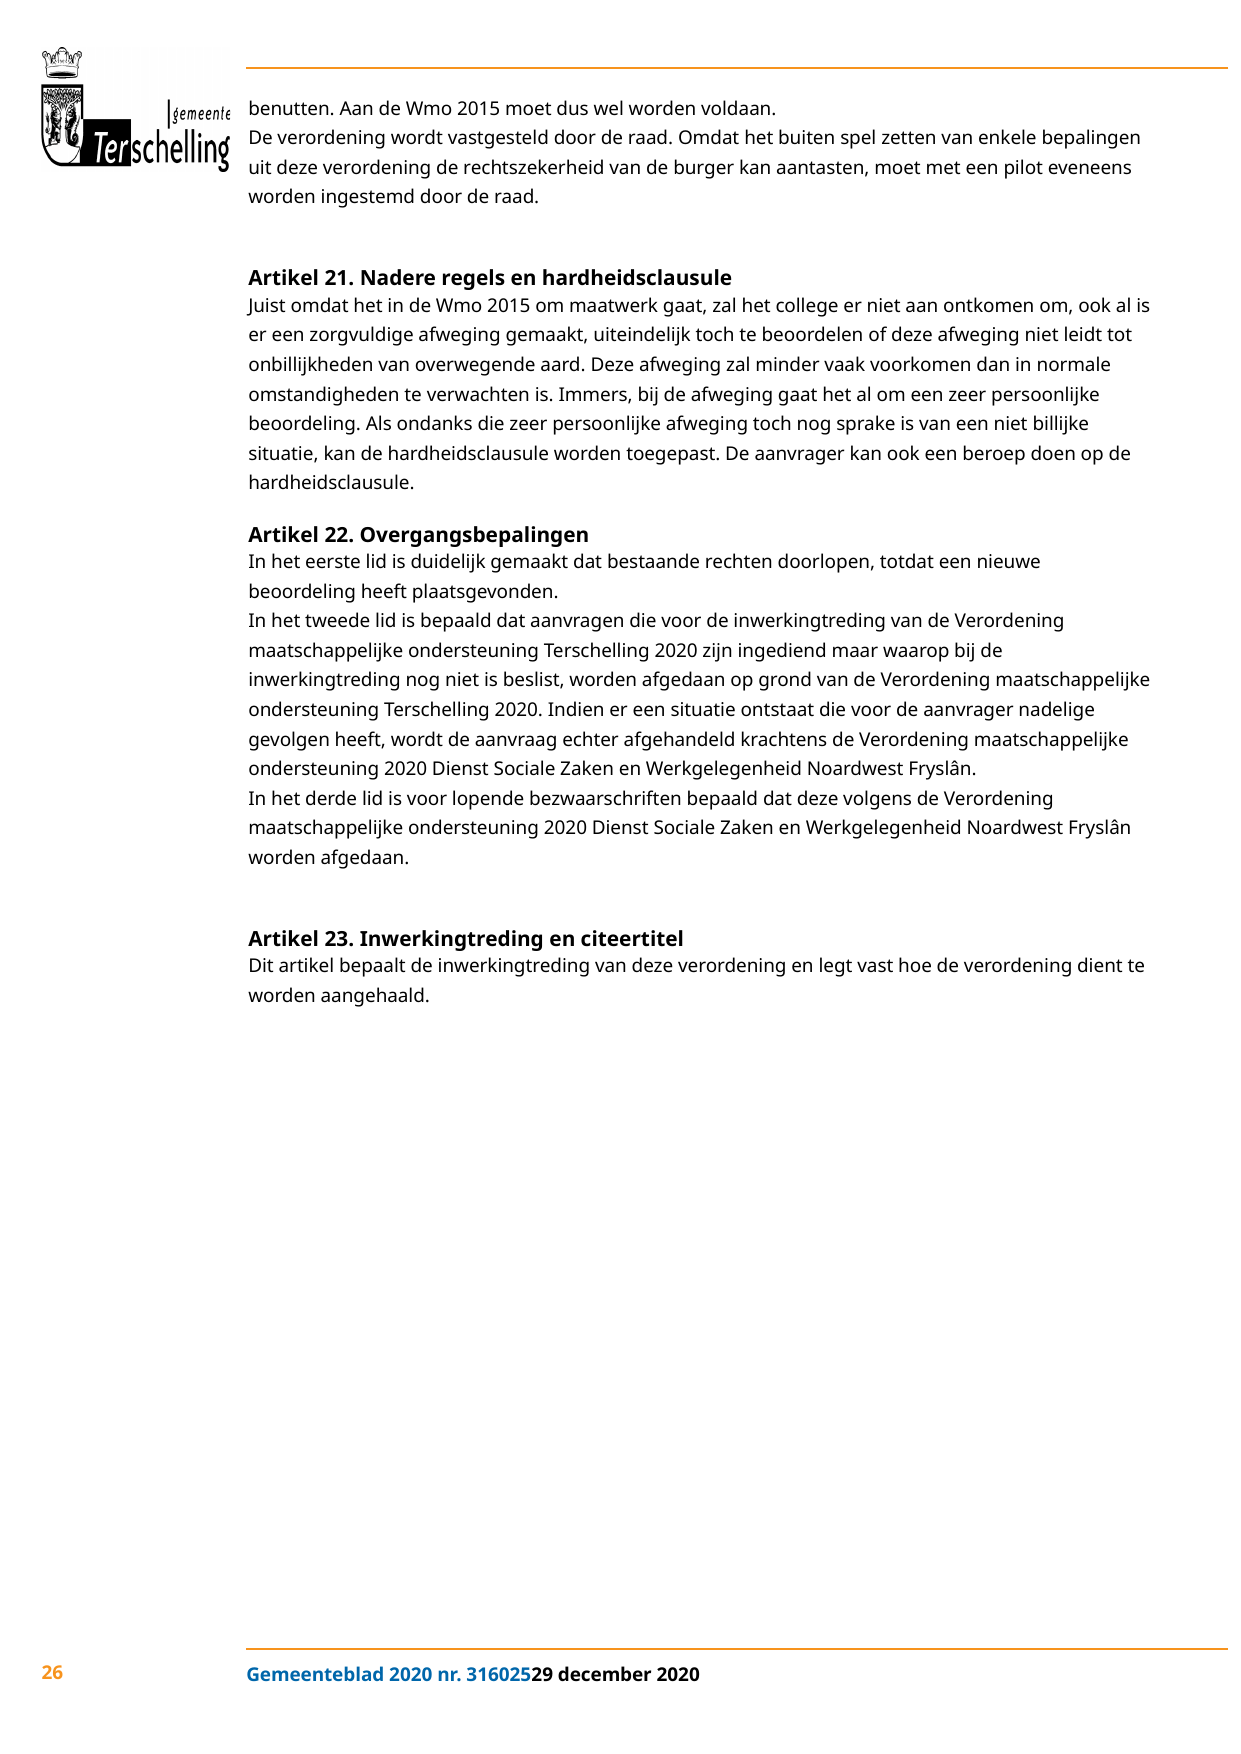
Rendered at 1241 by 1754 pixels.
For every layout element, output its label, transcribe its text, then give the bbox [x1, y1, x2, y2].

text Artikel 22. Overgangsbepalingen [248, 520, 1152, 548]
text De verordening wordt vastgesteld door de raad. Omdat het buiten spel zetten van enkele bepalingen uit deze verordening de rechtszekerheid van de burger kan aantasten, moet met een pilot eveneens worden ingestemd door de raad. [248, 124, 1152, 209]
text Artikel 23. Inwerkingtreding en citeertitel [248, 924, 1152, 953]
text In het derde lid is voor lopende bezwaarschriften bepaald dat deze volgens de Verordening maatschappelijke ondersteuning 2020 Dienst Sociale Zaken en Werkgelegenheid Noardwest Fryslân worden afgedaan. [248, 785, 1152, 870]
text In het eerste lid is duidelijk gemaakt dat bestaande rechten doorlopen, totdat een nieuwe beoordeling heeft plaatsgevonden. [248, 548, 1152, 604]
text Artikel 21. Nadere regels en hardheidsclausule [248, 263, 1152, 292]
text Juist omdat het in de Wmo 2015 om maatwerk gaat, zal het college er niet aan ontkomen om, ook al is er een zorgvuldige afweging gemaakt, uiteindelijk toch te beoordelen of deze afweging niet leidt tot onbillijkheden van overwegende aard. Deze afweging zal minder vaak voorkomen dan in normale omstandigheden te verwachten is. Immers, bij de afweging gaat het al om een zeer persoonlijke beoordeling. Als ondanks die zeer persoonlijke afweging toch nog sprake is van een niet billijke situatie, kan de hardheidsclausule worden toegepast. De aanvrager kan ook een beroep doen op de hardheidsclausule. [248, 292, 1152, 495]
text Dit artikel bepaalt de inwerkingtreding van deze verordening en legt vast hoe de verordening dient te worden aangehaald. [248, 953, 1152, 1008]
picture [41, 47, 231, 172]
text In het tweede lid is bepaald dat aanvragen die voor de inwerkingtreding van de Verordening maatschappelijke ondersteuning Terschelling 2020 zijn ingediend maar waarop bij de inwerkingtreding nog niet is beslist, worden afgedaan op grond van de Verordening maatschappelijke ondersteuning Terschelling 2020. Indien er een situatie ontstaat die voor de aanvrager nadelige gevolgen heeft, wordt de aanvraag echter afgehandeld krachtens de Verordening maatschappelijke ondersteuning 2020 Dienst Sociale Zaken en Werkgelegenheid Noardwest Fryslân. [248, 607, 1152, 781]
text benutten. Aan de Wmo 2015 moet dus wel worden voldaan. [248, 95, 1152, 121]
